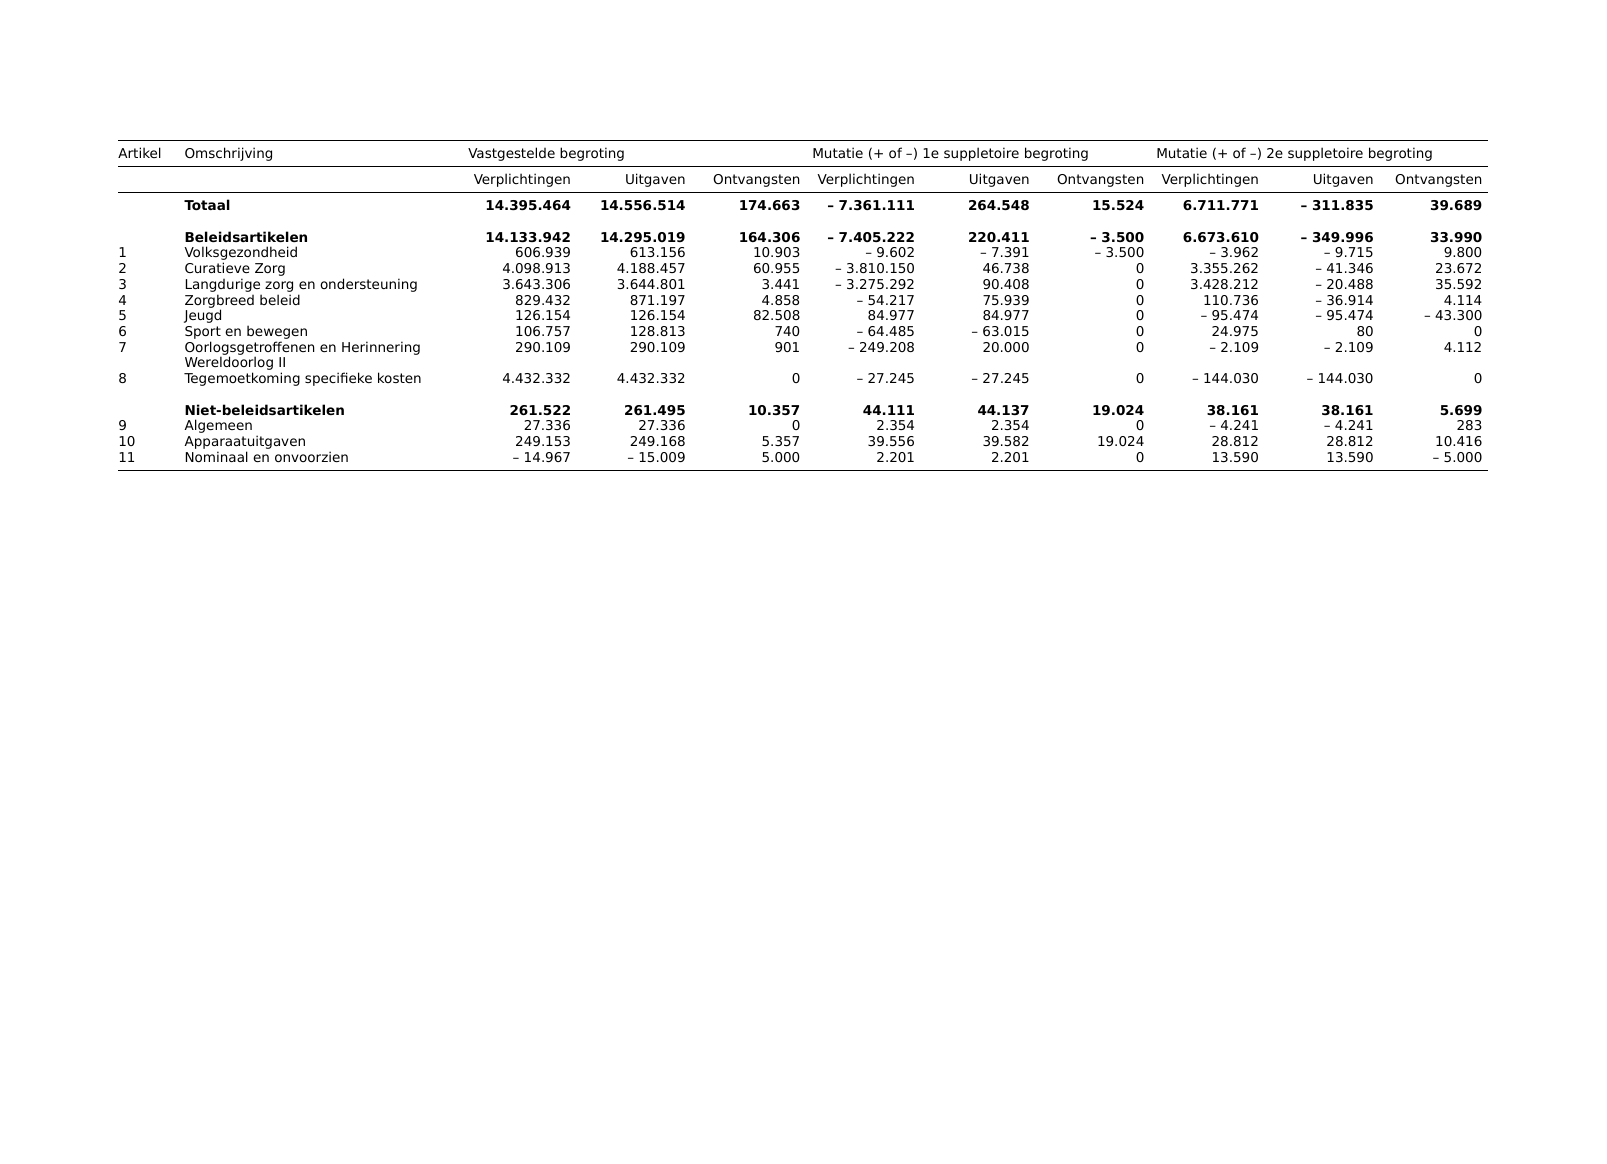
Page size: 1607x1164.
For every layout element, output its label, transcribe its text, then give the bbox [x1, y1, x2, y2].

table_cell 44.111 [806, 403, 921, 418]
table_cell 39.689 [1379, 193, 1488, 214]
table_cell 6.673.610 [1150, 230, 1265, 245]
table_cell Uitgaven [921, 167, 1035, 192]
table_cell 5.000 [691, 450, 806, 470]
table_cell 28.812 [1265, 434, 1379, 450]
table_cell 15.524 [1035, 193, 1150, 214]
table_cell 2.354 [921, 418, 1035, 434]
table_cell [1150, 214, 1265, 229]
table_cell – 36.914 [1265, 293, 1379, 308]
table_cell 14.133.942 [462, 230, 577, 245]
table_cell 84.977 [921, 308, 1035, 324]
table_cell Uitgaven [577, 167, 691, 192]
table_cell 3.441 [691, 277, 806, 292]
table_cell 0 [1035, 277, 1150, 292]
table_cell 6 [118, 324, 178, 339]
table_cell Ontvangsten [1379, 167, 1488, 192]
table_cell 0 [1035, 308, 1150, 324]
table_cell 14.395.464 [462, 193, 577, 214]
table_cell 19.024 [1035, 403, 1150, 418]
table_cell Verplichtingen [806, 167, 921, 192]
table_cell – 4.241 [1150, 418, 1265, 434]
table_cell Sport en bewegen [179, 324, 462, 339]
table_cell [118, 167, 178, 192]
table_cell 11 [118, 450, 178, 470]
table_cell [179, 167, 462, 192]
table_cell 4.112 [1379, 340, 1488, 371]
table_cell 0 [1379, 324, 1488, 339]
table_cell 0 [1035, 261, 1150, 277]
table_cell Algemeen [179, 418, 462, 434]
table_cell [179, 387, 462, 402]
table_cell 5.699 [1379, 403, 1488, 418]
table_cell 3.643.306 [462, 277, 577, 292]
table_cell [1035, 214, 1150, 229]
table_cell [118, 403, 178, 418]
table_cell [577, 214, 691, 229]
table_cell Zorgbreed beleid [179, 293, 462, 308]
table_cell 90.408 [921, 277, 1035, 292]
table_cell 2.201 [921, 450, 1035, 470]
table_cell 901 [691, 340, 806, 371]
table_cell 0 [1035, 340, 1150, 371]
table_cell – 63.015 [921, 324, 1035, 339]
table_cell [806, 214, 921, 229]
table_cell [691, 387, 806, 402]
table_cell 829.432 [462, 293, 577, 308]
table_cell 10.357 [691, 403, 806, 418]
table_cell – 27.245 [921, 371, 1035, 387]
table_cell 2.201 [806, 450, 921, 470]
table_cell – 20.488 [1265, 277, 1379, 292]
table_cell 3 [118, 277, 178, 292]
table_cell 5.357 [691, 434, 806, 450]
table_cell 14.295.019 [577, 230, 691, 245]
table_cell 0 [1035, 293, 1150, 308]
table_cell 28.812 [1150, 434, 1265, 450]
table_cell [577, 387, 691, 402]
table_cell 38.161 [1265, 403, 1379, 418]
table_cell 13.590 [1265, 450, 1379, 470]
table_cell 264.548 [921, 193, 1035, 214]
table_cell 60.955 [691, 261, 806, 277]
table_cell 8 [118, 371, 178, 387]
table_cell 23.672 [1379, 261, 1488, 277]
table_cell 24.975 [1150, 324, 1265, 339]
table_cell [806, 387, 921, 402]
table_cell – 144.030 [1150, 371, 1265, 387]
table_cell 164.306 [691, 230, 806, 245]
table_cell 20.000 [921, 340, 1035, 371]
table_cell – 3.500 [1035, 230, 1150, 245]
table_cell 1 [118, 245, 178, 261]
table_cell 871.197 [577, 293, 691, 308]
table_cell – 27.245 [806, 371, 921, 387]
table_cell 613.156 [577, 245, 691, 261]
table_cell 27.336 [462, 418, 577, 434]
table_cell – 3.500 [1035, 245, 1150, 261]
table_cell 35.592 [1379, 277, 1488, 292]
table_cell 9 [118, 418, 178, 434]
table_cell Langdurige zorg en ondersteuning [179, 277, 462, 292]
table_cell – 54.217 [806, 293, 921, 308]
table_cell [1265, 214, 1379, 229]
table_cell 19.024 [1035, 434, 1150, 450]
table_cell 27.336 [577, 418, 691, 434]
table_cell – 3.275.292 [806, 277, 921, 292]
table_cell 9.800 [1379, 245, 1488, 261]
table_cell 110.736 [1150, 293, 1265, 308]
table_cell 3.355.262 [1150, 261, 1265, 277]
table_cell [118, 214, 178, 229]
table_cell 249.153 [462, 434, 577, 450]
table_cell Uitgaven [1265, 167, 1379, 192]
table_cell 4.432.332 [462, 371, 577, 387]
table_cell 740 [691, 324, 806, 339]
table_header Vastgestelde begroting [462, 141, 806, 166]
table_header Artikel [118, 141, 178, 166]
table_cell [1150, 387, 1265, 402]
table_cell 290.109 [577, 340, 691, 371]
table_cell 7 [118, 340, 178, 371]
table_cell 261.495 [577, 403, 691, 418]
table_header Mutatie (+ of –) 1e suppletoire begroting [806, 141, 1150, 166]
table_cell – 7.361.111 [806, 193, 921, 214]
table_cell 84.977 [806, 308, 921, 324]
table_cell 106.757 [462, 324, 577, 339]
table_cell [118, 193, 178, 214]
table_cell Beleidsartikelen [179, 230, 462, 245]
table_cell 46.738 [921, 261, 1035, 277]
table_cell 33.990 [1379, 230, 1488, 245]
table_cell Ontvangsten [691, 167, 806, 192]
table_cell – 3.810.150 [806, 261, 921, 277]
table_cell Jeugd [179, 308, 462, 324]
table_header Omschrijving [179, 141, 462, 166]
table_cell Verplichtingen [1150, 167, 1265, 192]
table_cell 0 [1379, 371, 1488, 387]
table_cell – 14.967 [462, 450, 577, 470]
table_cell Apparaatuitgaven [179, 434, 462, 450]
table_cell Curatieve Zorg [179, 261, 462, 277]
table_cell 0 [1035, 324, 1150, 339]
table_cell – 4.241 [1265, 418, 1379, 434]
table_cell [1035, 387, 1150, 402]
table_cell – 9.715 [1265, 245, 1379, 261]
table_cell 75.939 [921, 293, 1035, 308]
table_cell [691, 214, 806, 229]
table_cell 126.154 [462, 308, 577, 324]
table_cell – 41.346 [1265, 261, 1379, 277]
table_cell 39.556 [806, 434, 921, 450]
table_cell – 144.030 [1265, 371, 1379, 387]
table_cell 261.522 [462, 403, 577, 418]
table_cell 0 [691, 371, 806, 387]
table_cell [1379, 214, 1488, 229]
table_cell 10 [118, 434, 178, 450]
table_cell 4.188.457 [577, 261, 691, 277]
table_cell – 95.474 [1265, 308, 1379, 324]
table_cell – 2.109 [1265, 340, 1379, 371]
table_cell 2.354 [806, 418, 921, 434]
table_cell 220.411 [921, 230, 1035, 245]
table_cell 0 [1035, 418, 1150, 434]
table_cell 5 [118, 308, 178, 324]
table_cell [921, 214, 1035, 229]
table_cell Verplichtingen [462, 167, 577, 192]
table_cell [462, 387, 577, 402]
table_cell 0 [1035, 450, 1150, 470]
table_cell Nominaal en onvoorzien [179, 450, 462, 470]
table_cell – 64.485 [806, 324, 921, 339]
table_cell – 5.000 [1379, 450, 1488, 470]
table_cell 0 [1035, 371, 1150, 387]
table_cell 82.508 [691, 308, 806, 324]
table_cell [462, 214, 577, 229]
table_cell Totaal [179, 193, 462, 214]
table_cell 249.168 [577, 434, 691, 450]
table_cell [921, 387, 1035, 402]
table_cell 126.154 [577, 308, 691, 324]
table_cell Oorlogsgetroffenen en Herinnering Wereldoorlog II [179, 340, 462, 371]
table_cell 80 [1265, 324, 1379, 339]
table_cell 4.114 [1379, 293, 1488, 308]
table_cell 38.161 [1150, 403, 1265, 418]
table_cell 606.939 [462, 245, 577, 261]
table_cell 4.858 [691, 293, 806, 308]
table_cell – 2.109 [1150, 340, 1265, 371]
table_cell 13.590 [1150, 450, 1265, 470]
table_cell 174.663 [691, 193, 806, 214]
table_cell [179, 214, 462, 229]
table_cell 3.428.212 [1150, 277, 1265, 292]
table_cell [118, 230, 178, 245]
table_header Mutatie (+ of –) 2e suppletoire begroting [1150, 141, 1488, 166]
table_cell Tegemoetkoming specifieke kosten [179, 371, 462, 387]
table_cell – 9.602 [806, 245, 921, 261]
table_cell – 249.208 [806, 340, 921, 371]
table_cell 128.813 [577, 324, 691, 339]
table_cell Ontvangsten [1035, 167, 1150, 192]
table_cell – 7.391 [921, 245, 1035, 261]
table_cell 14.556.514 [577, 193, 691, 214]
table_cell [1379, 387, 1488, 402]
table_cell – 43.300 [1379, 308, 1488, 324]
table_cell Volksgezondheid [179, 245, 462, 261]
table_cell – 311.835 [1265, 193, 1379, 214]
table_cell 39.582 [921, 434, 1035, 450]
table_cell – 349.996 [1265, 230, 1379, 245]
table_cell 4 [118, 293, 178, 308]
table_cell 0 [691, 418, 806, 434]
table_cell 10.416 [1379, 434, 1488, 450]
table_cell – 3.962 [1150, 245, 1265, 261]
table_cell 6.711.771 [1150, 193, 1265, 214]
table_cell 44.137 [921, 403, 1035, 418]
table_cell 4.098.913 [462, 261, 577, 277]
table_cell 2 [118, 261, 178, 277]
table_cell – 7.405.222 [806, 230, 921, 245]
table_cell 290.109 [462, 340, 577, 371]
table_cell 4.432.332 [577, 371, 691, 387]
table_cell – 15.009 [577, 450, 691, 470]
table_cell – 95.474 [1150, 308, 1265, 324]
table_cell 283 [1379, 418, 1488, 434]
table_cell [1265, 387, 1379, 402]
table_cell 3.644.801 [577, 277, 691, 292]
table_cell [118, 387, 178, 402]
table_cell 10.903 [691, 245, 806, 261]
table_cell Niet-beleidsartikelen [179, 403, 462, 418]
